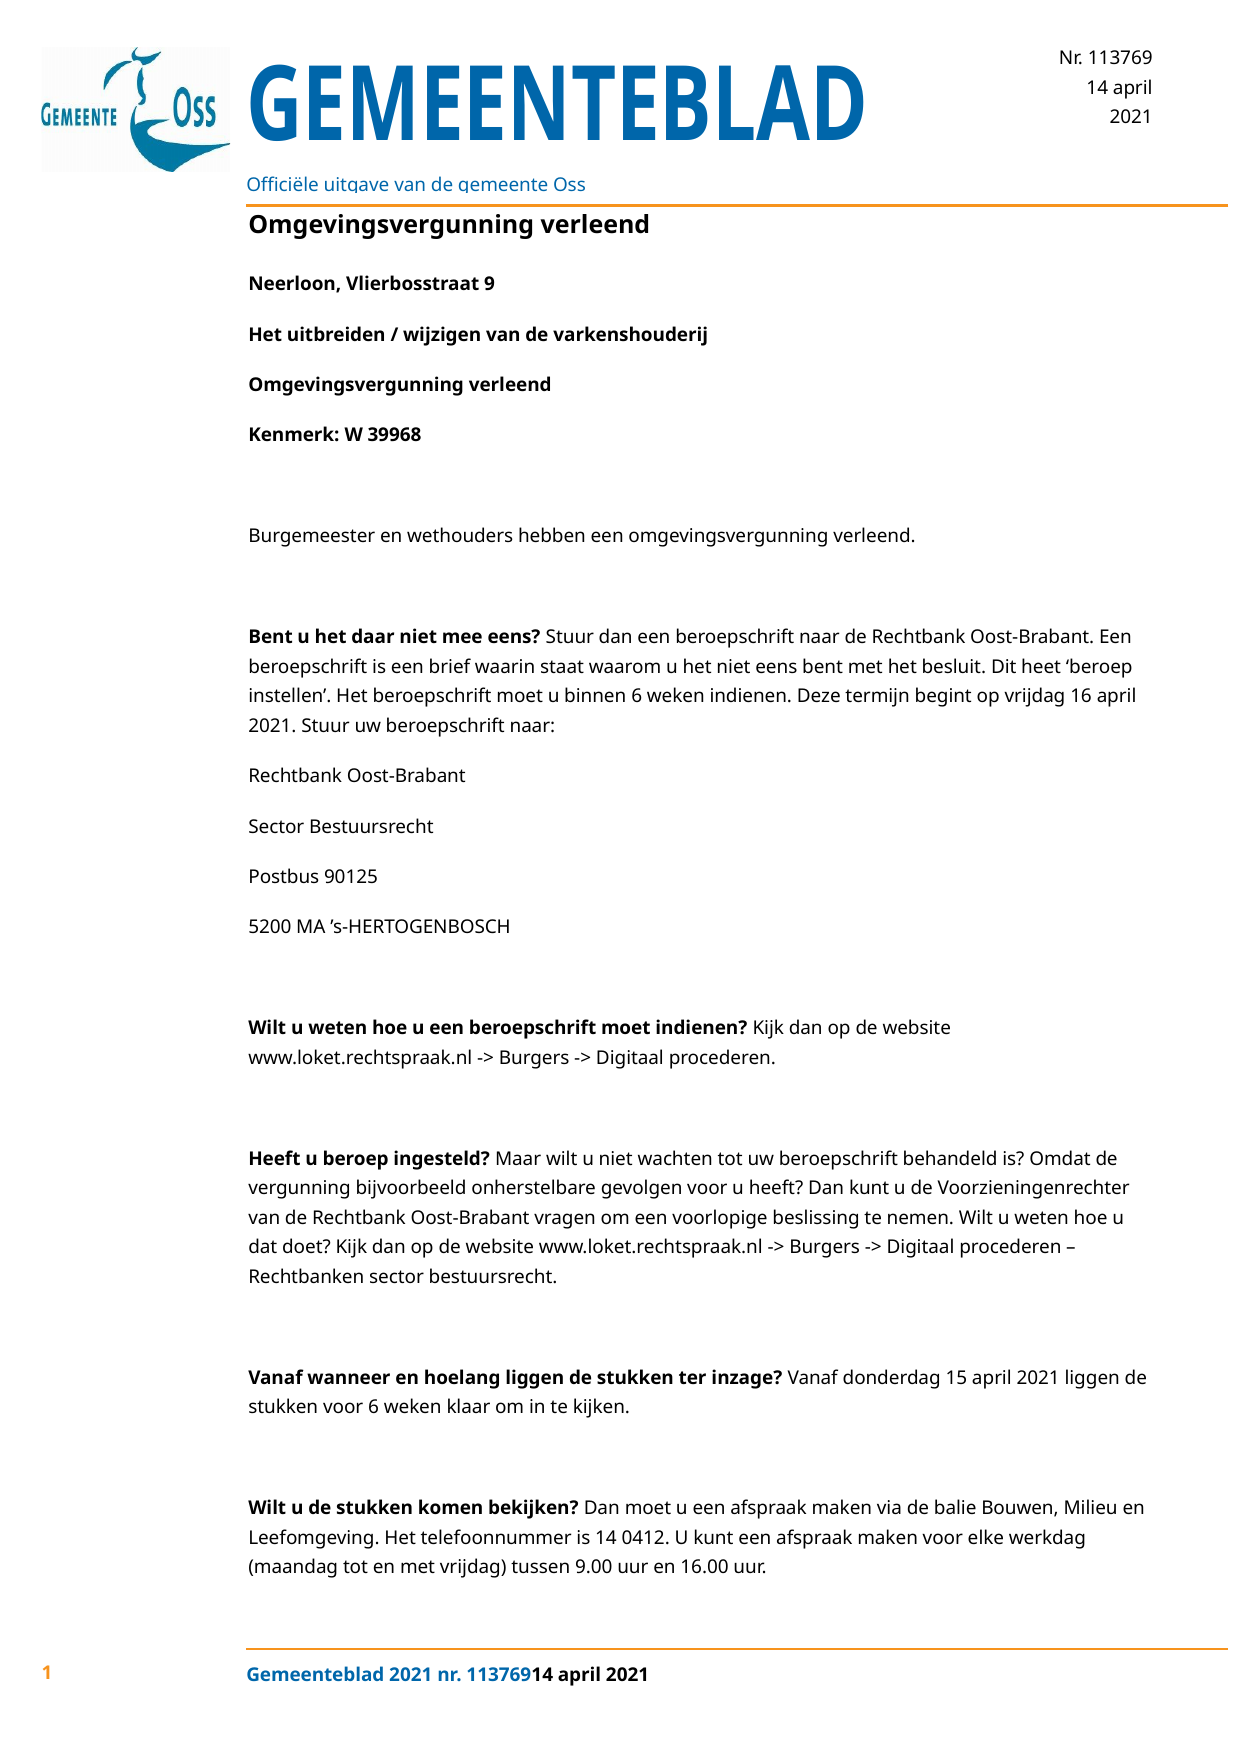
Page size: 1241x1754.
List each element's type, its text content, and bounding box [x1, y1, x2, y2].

text Kenmerk: W 39968 [248, 422, 1152, 447]
text Het uitbreiden / wijzigen van de varkenshouderij [248, 321, 1152, 346]
text Postbus 90125 [248, 863, 1152, 889]
text Wilt u weten hoe u een beroepschrift moet indienen? Kijk dan op de website www.loket.rechtspraak.nl -> Burgers -> Digitaal procederen. [248, 1014, 1152, 1070]
text Bent u het daar niet mee eens? Stuur dan een beroepschrift naar de Rechtbank Oost-Brabant. Een beroepschrift is een brief waarin staat waarom u het niet eens bent met het besluit. Dit heet ‘beroep instellen’. Het beroepschrift moet u binnen 6 weken indienen. Deze termijn begint op vrijdag 16 april 2021. Stuur uw beroepschrift naar: [248, 623, 1152, 738]
text Neerloon, Vlierbosstraat 9 [248, 270, 1152, 296]
text Vanaf wanneer en hoelang liggen de stukken ter inzage? Vanaf donderdag 15 april 2021 liggen de stukken voor 6 weken klaar om in te kijken. [248, 1364, 1152, 1419]
text 5200 MA ’s-HERTOGENBOSCH [248, 914, 1152, 939]
text Omgevingsvergunning verleend [248, 207, 1152, 241]
text Wilt u de stukken komen bekijken? Dan moet u een afspraak maken via de balie Bouwen, Milieu en Leefomgeving. Het telefoonnummer is 14 0412. U kunt een afspraak maken voor elke werkdag (maandag tot en met vrijdag) tussen 9.00 uur en 16.00 uur. [248, 1494, 1152, 1579]
text Omgevingsvergunning verleend [248, 371, 1152, 397]
text Heeft u beroep ingesteld? Maar wilt u niet wachten tot uw beroepschrift behandeld is? Omdat de vergunning bijvoorbeeld onherstelbare gevolgen voor u heeft? Dan kunt u de Voorzieningenrechter van de Rechtbank Oost-Brabant vragen om een voorlopige beslissing te nemen. Wilt u weten hoe u dat doet? Kijk dan op de website www.loket.rechtspraak.nl -> Burgers -> Digitaal procederen – Rechtbanken sector bestuursrecht. [248, 1145, 1152, 1289]
text Sector Bestuursrecht [248, 813, 1152, 838]
picture [41, 47, 231, 172]
text Rechtbank Oost-Brabant [248, 762, 1152, 788]
text Burgemeester en wethouders hebben een omgevingsvergunning verleend. [248, 522, 1152, 548]
